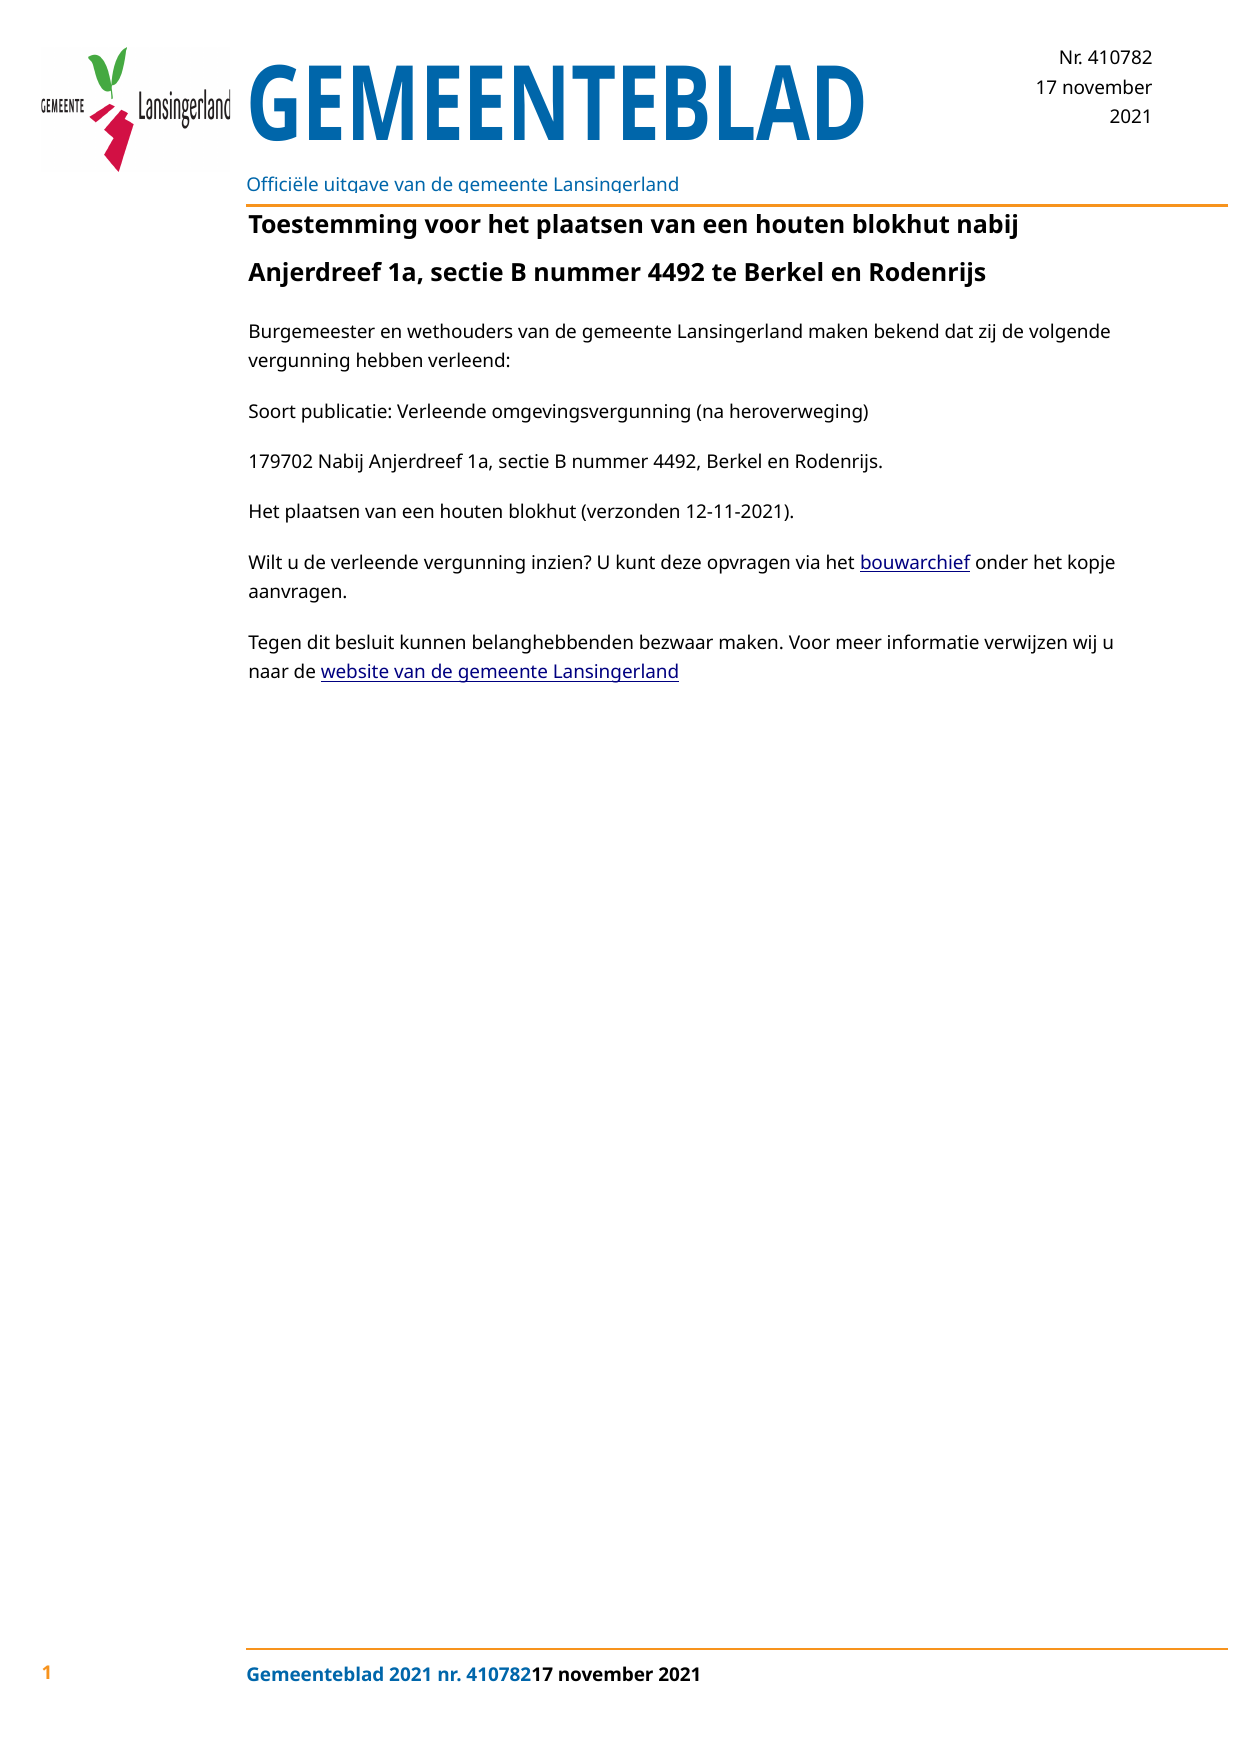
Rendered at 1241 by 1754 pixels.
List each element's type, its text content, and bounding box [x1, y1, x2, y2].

picture [41, 47, 231, 172]
text Soort publicatie: Verleende omgevingsvergunning (na heroverweging) [248, 398, 1152, 424]
text Tegen dit besluit kunnen belanghebbenden bezwaar maken. Voor meer informatie verwijzen wij u naar de website van de gemeente Lansingerland [248, 629, 1152, 684]
text 179702 Nabij Anjerdreef 1a, sectie B nummer 4492, Berkel en Rodenrijs. [248, 448, 1152, 474]
text Toestemming voor het plaatsen van een houten blokhut nabij Anjerdreef 1a, sectie B nummer 4492 te Berkel en Rodenrijs [248, 207, 1152, 288]
text Het plaatsen van een houten blokhut (verzonden 12-11-2021). [248, 499, 1152, 524]
text Burgemeester en wethouders van de gemeente Lansingerland maken bekend dat zij de volgende vergunning hebben verleend: [248, 318, 1152, 373]
text Wilt u de verleende vergunning inzien? U kunt deze opvragen via het bouwarchief onder het kopje aanvragen. [248, 549, 1152, 604]
